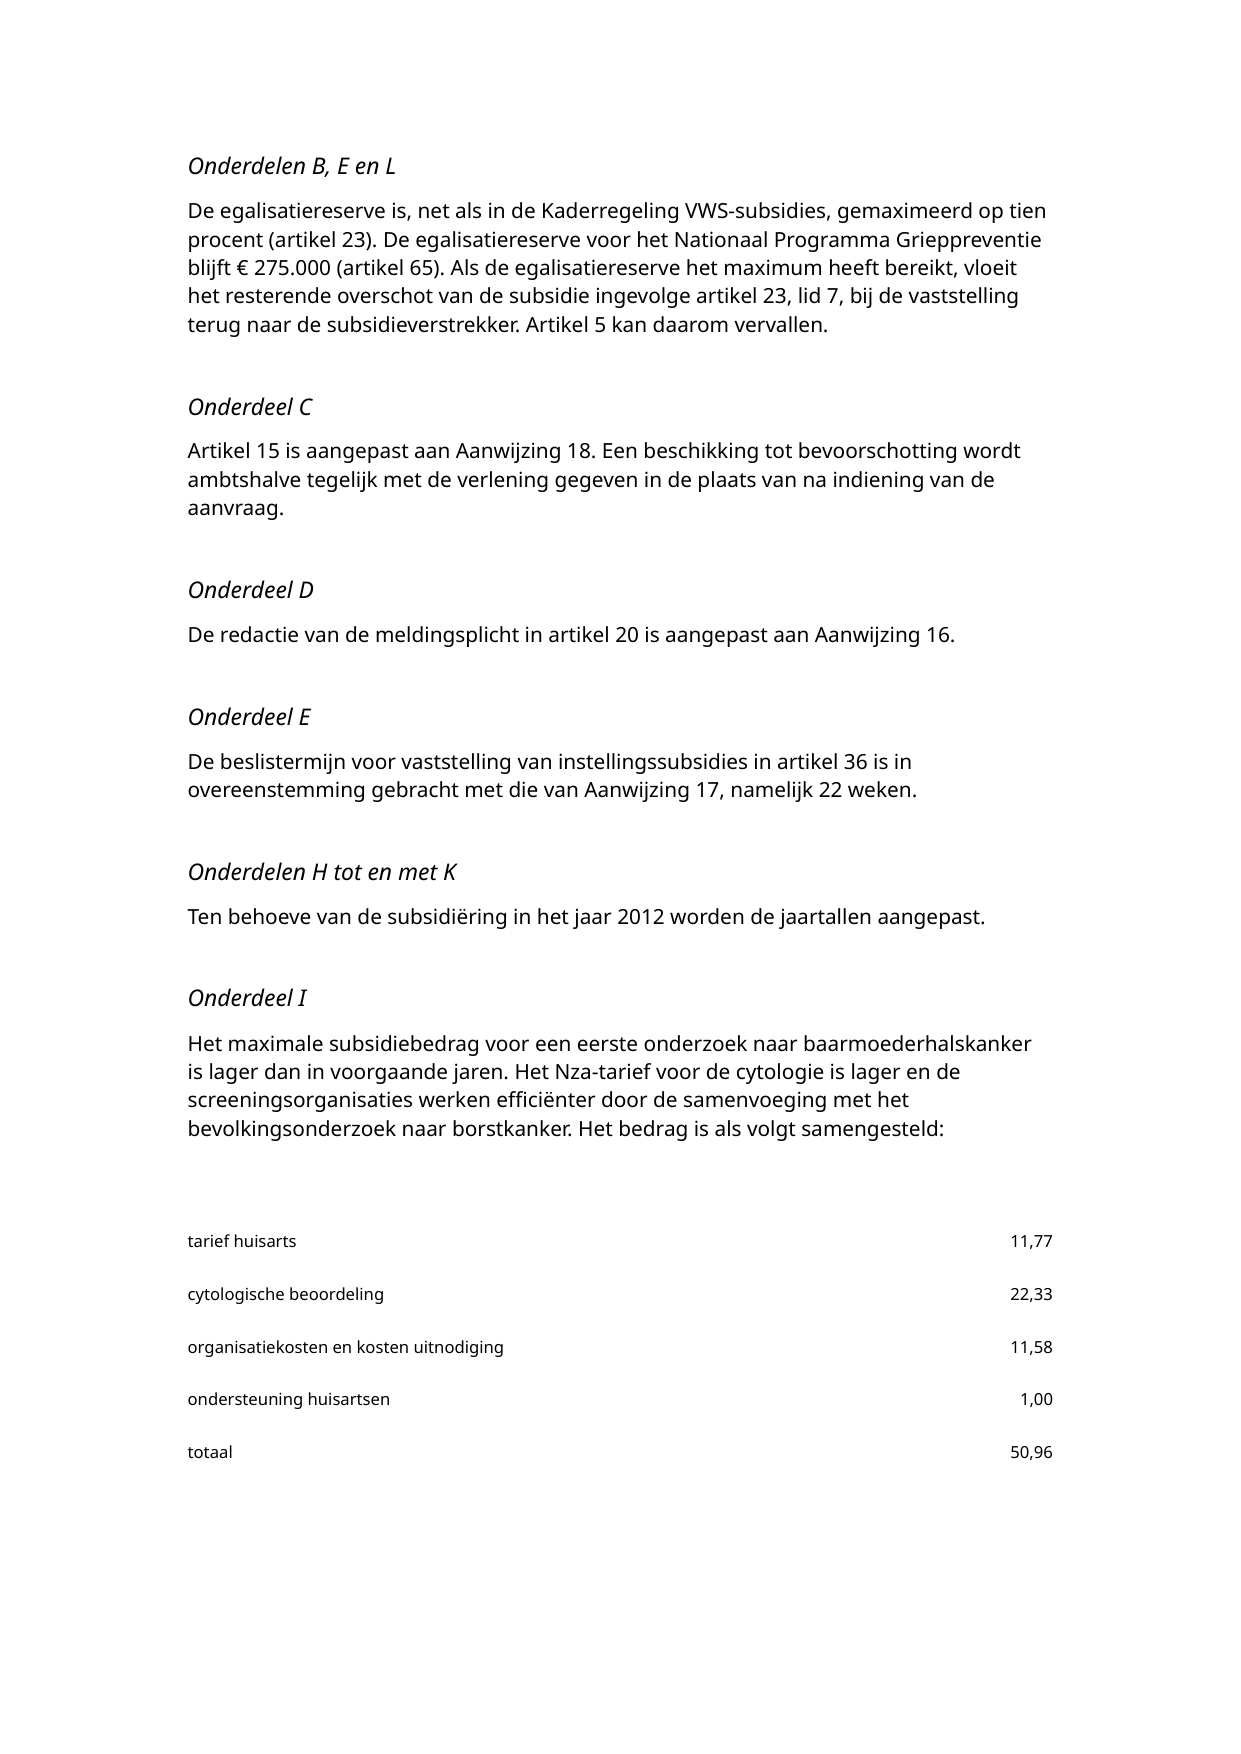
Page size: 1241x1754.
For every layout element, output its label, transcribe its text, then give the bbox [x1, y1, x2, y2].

text Ten behoeve van de subsidiëring in het jaar 2012 worden de jaartallen aangepast. [187, 902, 1053, 930]
subtitle Onderdeel D [187, 574, 1053, 605]
text Artikel 15 is aangepast aan Aanwijzing 18. Een beschikking tot bevoorschotting wordt ambtshalve tegelijk met de verlening gegeven in de plaats van na indiening van de aanvraag. [187, 437, 1053, 522]
subtitle Onderdeel C [187, 390, 1053, 422]
table_cell 1,00 [897, 1388, 1053, 1441]
subtitle Onderdelen H tot en met K [187, 856, 1053, 887]
subtitle Onderdeel E [187, 701, 1053, 732]
text De redactie van de meldingsplicht in artikel 20 is aangepast aan Aanwijzing 16. [187, 620, 1053, 649]
table_cell 50,96 [897, 1441, 1053, 1493]
table_cell ondersteuning huisartsen [188, 1388, 897, 1441]
subtitle Onderdeel I [187, 982, 1053, 1014]
table_cell organisatiekosten en kosten uitnodiging [188, 1335, 897, 1388]
text Het maximale subsidiebedrag voor een eerste onderzoek naar baarmoederhalskanker is lager dan in voorgaande jaren. Het Nza-tarief voor de cytologie is lager en de screeningsorganisaties werken efficiënter door de samenvoeging met het bevolkingsonderzoek naar borstkanker. Het bedrag is als volgt samengesteld: [187, 1029, 1053, 1142]
subtitle Onderdelen B, E en L [187, 150, 1053, 181]
text De beslistermijn voor vaststelling van instellingssubsidies in artikel 36 is in overeenstemming gebracht met die van Aanwijzing 17, namelijk 22 weken. [187, 747, 1053, 804]
table_header tarief huisarts [188, 1230, 897, 1282]
table_cell cytologische beoordeling [188, 1283, 897, 1335]
table_cell 22,33 [897, 1283, 1053, 1335]
text De egalisatiereserve is, net als in de Kaderregeling VWS-subsidies, gemaximeerd op tien procent (artikel 23). De egalisatiereserve voor het Nationaal Programma Grieppreventie blijft € 275.000 (artikel 65). Als de egalisatiereserve het maximum heeft bereikt, vloeit het resterende overschot van de subsidie ingevolge artikel 23, lid 7, bij de vaststelling terug naar de subsidieverstrekker. Artikel 5 kan daarom vervallen. [187, 196, 1053, 338]
table_header 11,77 [897, 1230, 1053, 1282]
table_cell 11,58 [897, 1335, 1053, 1388]
table_cell totaal [188, 1441, 897, 1493]
